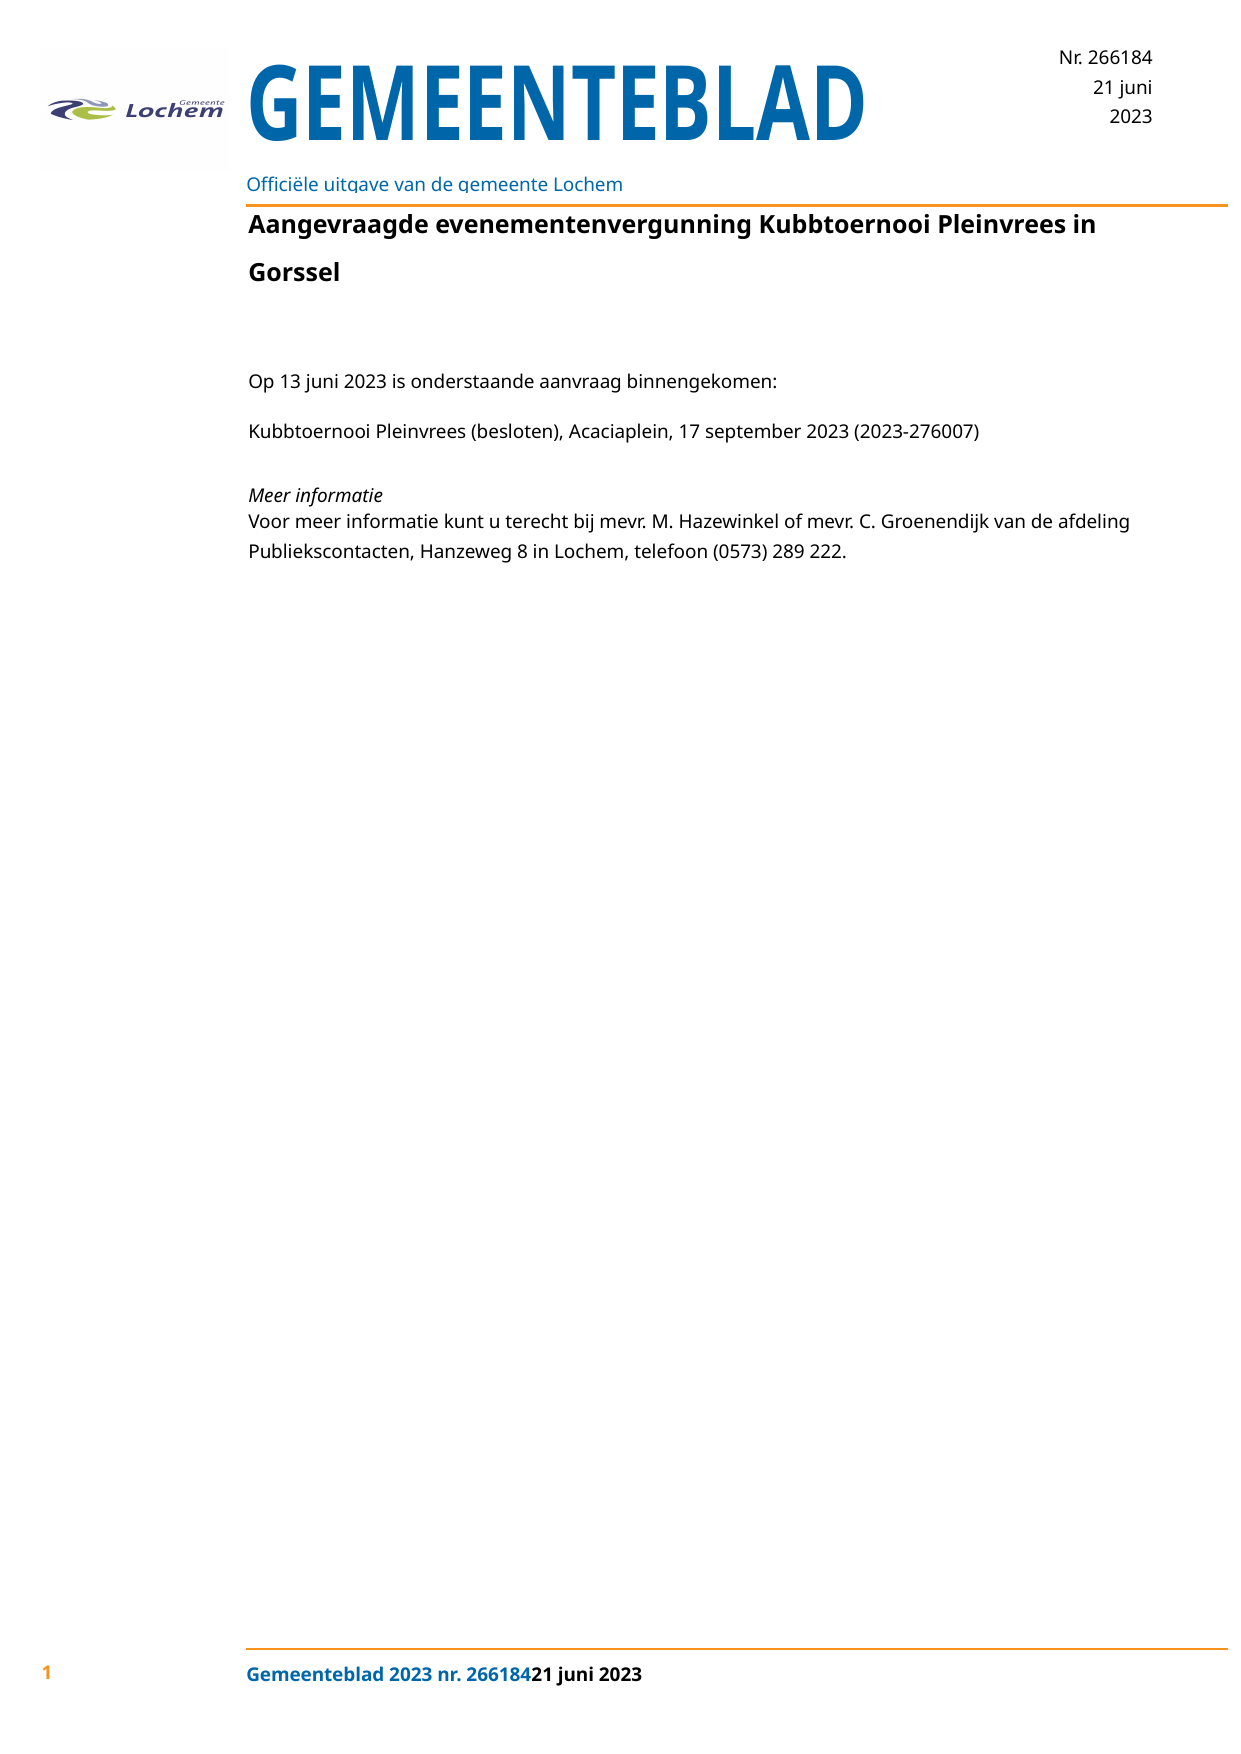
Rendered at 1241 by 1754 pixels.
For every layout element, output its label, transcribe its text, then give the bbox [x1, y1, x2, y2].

text Kubbtoernooi Pleinvrees (besloten), Acaciaplein, 17 september 2023 (2023-276007) [248, 419, 1152, 444]
picture [41, 47, 231, 172]
text Op 13 juni 2023 is onderstaande aanvraag binnengekomen: [248, 368, 1152, 394]
text Aangevraagde evenementenvergunning Kubbtoernooi Pleinvrees in Gorssel [248, 207, 1152, 288]
text Voor meer informatie kunt u terecht bij mevr. M. Hazewinkel of mevr. C. Groenendijk van de afdeling Publiekscontacten, Hanzeweg 8 in Lochem, telefoon (0573) 289 222. [248, 508, 1152, 564]
text Meer informatie [248, 483, 1152, 508]
